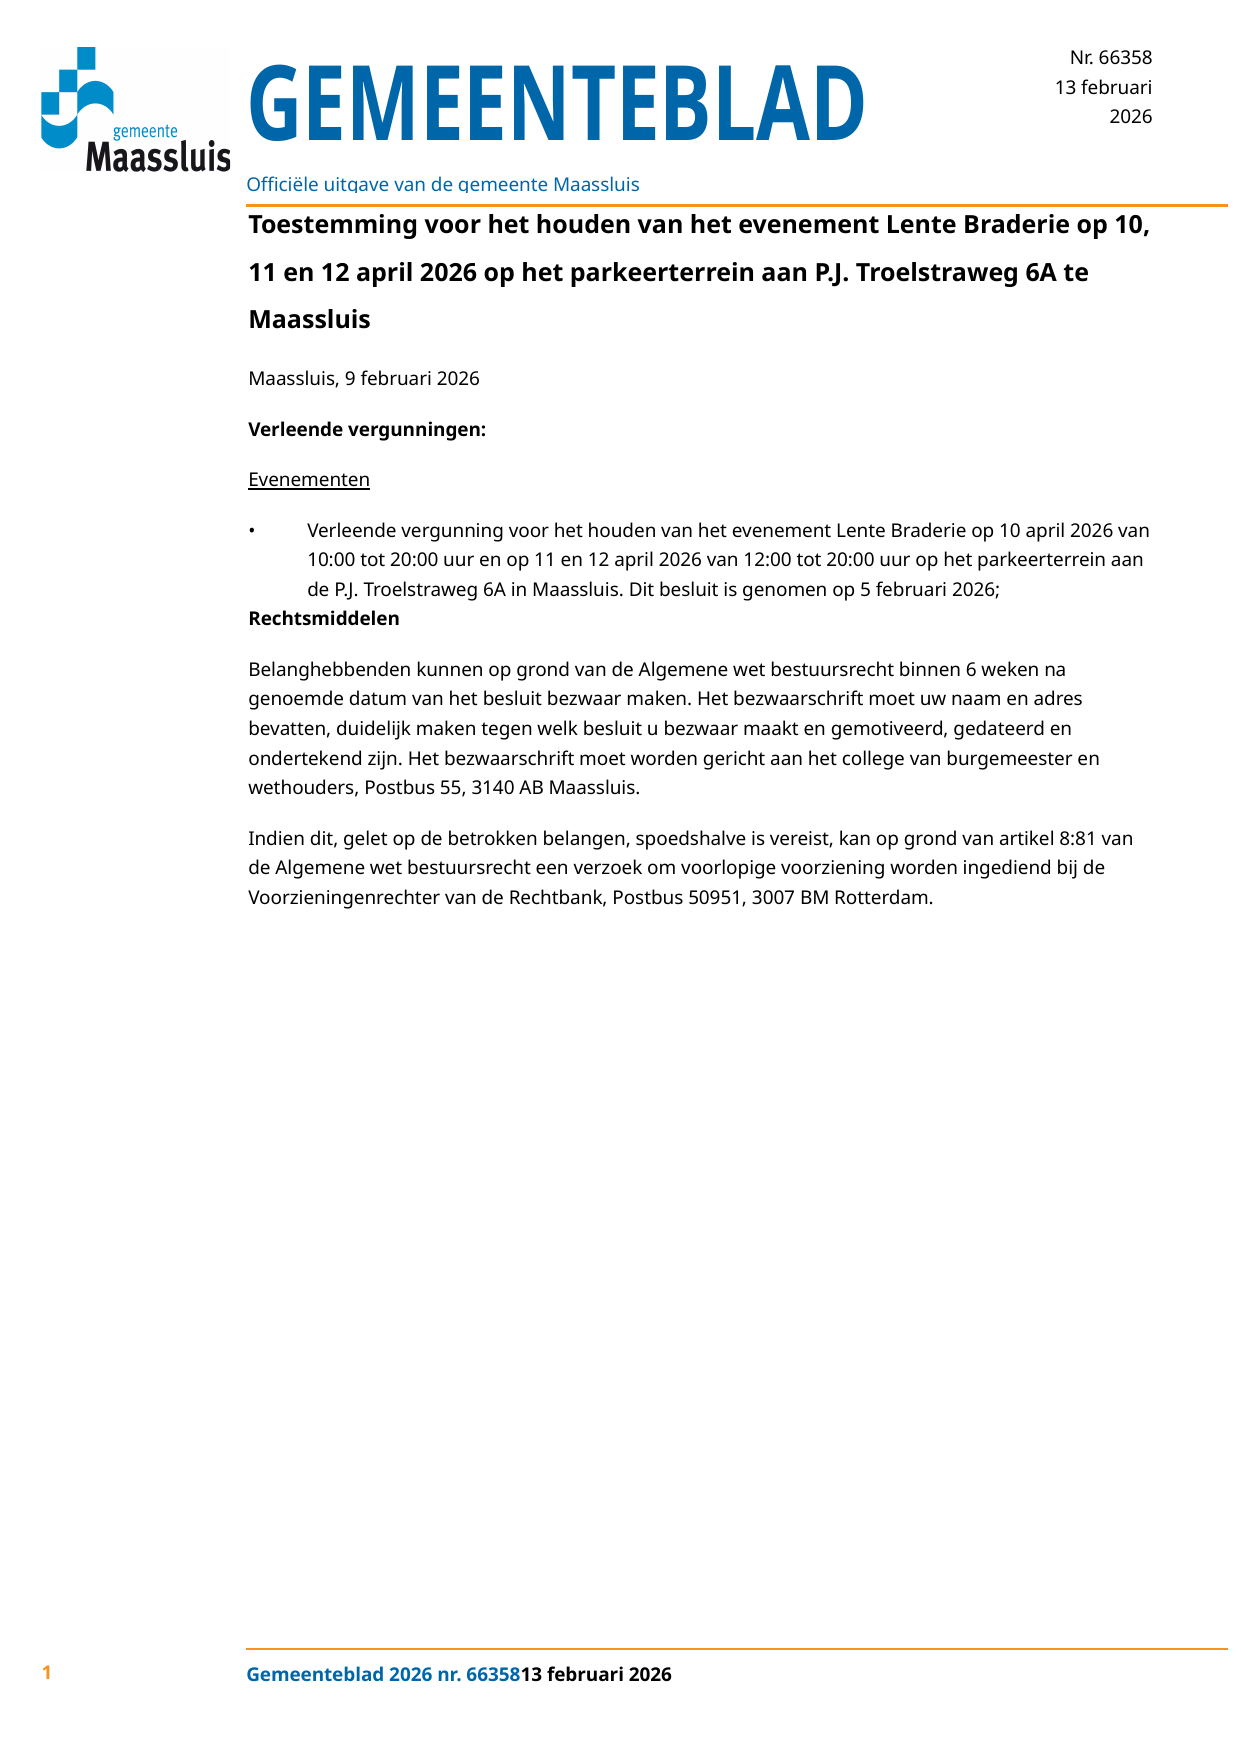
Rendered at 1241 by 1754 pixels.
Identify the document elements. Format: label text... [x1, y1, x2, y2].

text Belanghebbenden kunnen op grond van de Algemene wet bestuursrecht binnen 6 weken na genoemde datum van het besluit bezwaar maken. Het bezwaarschrift moet uw naam en adres bevatten, duidelijk maken tegen welk besluit u bezwaar maakt en gemotiveerd, gedateerd en ondertekend zijn. Het bezwaarschrift moet worden gericht aan het college van burgemeester en wethouders, Postbus 55, 3140 AB Maassluis. [248, 656, 1152, 800]
text Evenementen [248, 466, 1152, 492]
list Verleende vergunning voor het houden van het evenement Lente Braderie op 10 april 2026 van 10:00 tot 20:00 uur en op 11 en 12 april 2026 van 12:00 tot 20:00 uur op het parkeerterrein aan de P.J. Troelstraweg 6A in Maassluis. Dit besluit is genomen op 5 februari 2026; [248, 517, 1152, 602]
text Rechtsmiddelen [248, 606, 1152, 631]
text Toestemming voor het houden van het evenement Lente Braderie op 10, 11 en 12 april 2026 op het parkeerterrein aan P.J. Troelstraweg 6A te Maassluis [248, 207, 1152, 336]
text Indien dit, gelet op de betrokken belangen, spoedshalve is vereist, kan op grond van artikel 8:81 van de Algemene wet bestuursrecht een verzoek om voorlopige voorziening worden ingediend bij de Voorzieningenrechter van de Rechtbank, Postbus 50951, 3007 BM Rotterdam. [248, 825, 1152, 909]
text Verleende vergunningen: [248, 416, 1152, 442]
text Maassluis, 9 februari 2026 [248, 366, 1152, 391]
picture [41, 47, 77, 92]
picture [41, 47, 231, 172]
